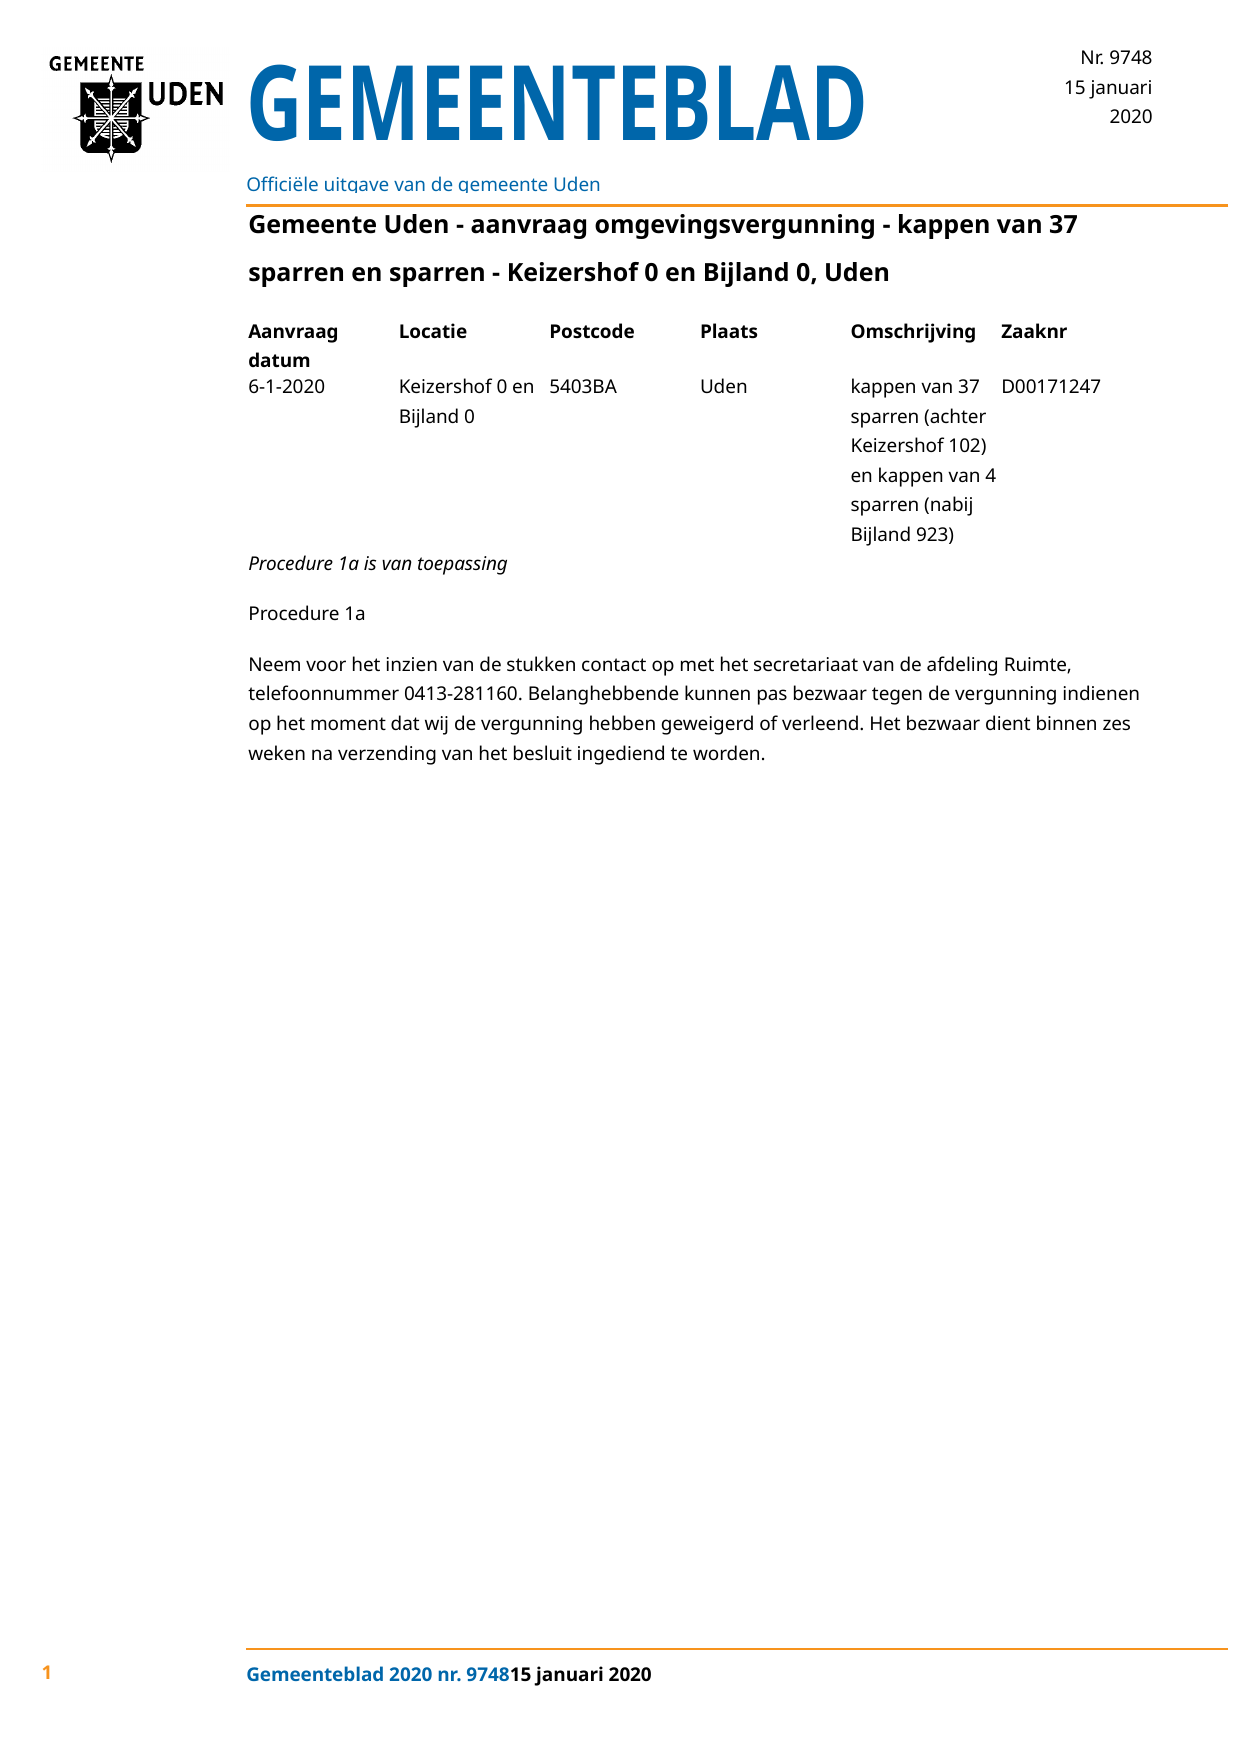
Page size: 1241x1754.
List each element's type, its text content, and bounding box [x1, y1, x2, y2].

table_cell 5403BA [549, 373, 700, 547]
text Gemeente Uden - aanvraag omgevingsvergunning - kappen van 37 sparren en sparren - Keizershof 0 en Bijland 0, Uden [248, 207, 1152, 288]
text Neem voor het inzien van de stukken contact op met het secretariaat van de afdeling Ruimte, telefoonnummer 0413-281160. Belanghebbende kunnen pas bezwaar tegen de vergunning indienen op het moment dat wij de vergunning hebben geweigerd of verleend. Het bezwaar dient binnen zes weken na verzending van het besluit ingediend te worden. [248, 651, 1152, 766]
table_cell 6-1-2020 [248, 373, 398, 547]
table_cell D00171247 [1001, 373, 1152, 547]
picture [41, 47, 231, 172]
text Procedure 1a [248, 601, 1152, 626]
table_cell Uden [700, 373, 850, 547]
table_header Aanvraag datum [248, 318, 398, 373]
text Procedure 1a is van toepassing [248, 550, 1152, 576]
table_header Omschrijving [850, 318, 1001, 373]
table_cell Keizershof 0 en Bijland 0 [399, 373, 549, 547]
table_header Locatie [399, 318, 549, 373]
table_header Postcode [549, 318, 700, 373]
table_header Zaaknr [1001, 318, 1152, 373]
table_cell kappen van 37 sparren (achter Keizershof 102) en kappen van 4 sparren (nabij Bijland 923) [850, 373, 1001, 547]
table_header Plaats [700, 318, 850, 373]
